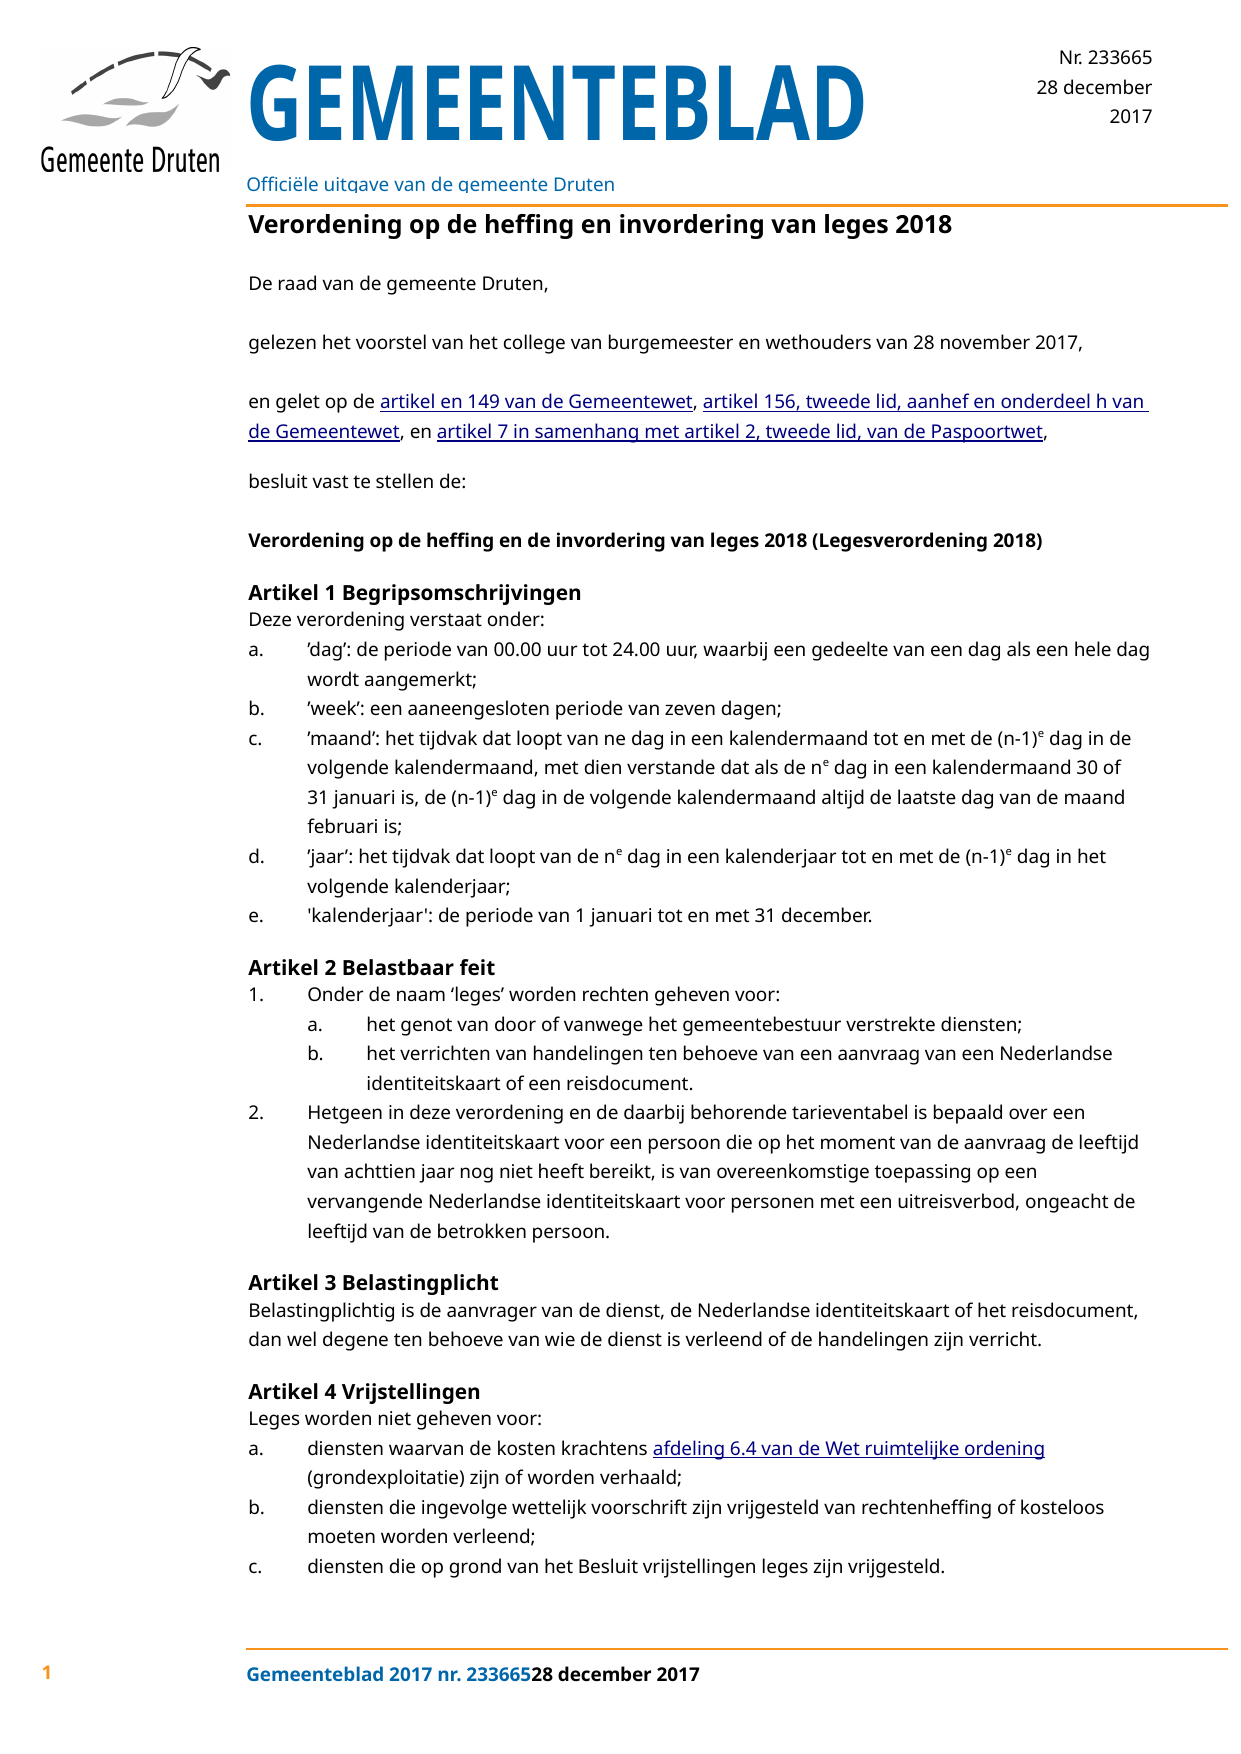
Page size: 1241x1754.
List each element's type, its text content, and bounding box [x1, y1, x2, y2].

list ’dag’: de periode van 00.00 uur tot 24.00 uur, waarbij een gedeelte van een dag als een hele dag wordt aangemerkt; [248, 636, 1152, 691]
list Hetgeen in deze verordening en de daarbij behorende tarieventabel is bepaald over een Nederlandse identiteitskaart voor een persoon die op het moment van de aanvraag de leeftijd van achttien jaar nog niet heeft bereikt, is van overeenkomstige toepassing op een vervangende Nederlandse identiteitskaart voor personen met een uitreisverbod, ongeacht de leeftijd van de betrokken persoon. [248, 1099, 1152, 1244]
text Leges worden niet geheven voor: [248, 1405, 1152, 1431]
list diensten waarvan de kosten krachtens afdeling 6.4 van de Wet ruimtelijke ordening (grondexploitatie) zijn of worden verhaald; [248, 1435, 1152, 1490]
text Artikel 3 Belastingplicht [248, 1268, 1152, 1297]
text De raad van de gemeente Druten, [248, 270, 1152, 296]
text gelezen het voorstel van het college van burgemeester en wethouders van 28 november 2017, [248, 329, 1152, 355]
list diensten die ingevolge wettelijk voorschrift zijn vrijgesteld van rechtenheffing of kosteloos moeten worden verleend; [248, 1494, 1152, 1549]
list ’week’: een aaneengesloten periode van zeven dagen; [248, 695, 1152, 721]
text Deze verordening verstaat onder: [248, 607, 1152, 632]
list Onder de naam ‘leges’ worden rechten geheven voor: [248, 981, 1152, 1007]
text Verordening op de heffing en invordering van leges 2018 [248, 207, 1152, 241]
list diensten die op grond van het Besluit vrijstellingen leges zijn vrijgesteld. [248, 1553, 1152, 1579]
list het genot van door of vanwege het gemeentebestuur verstrekte diensten; [307, 1011, 1152, 1037]
list ’jaar’: het tijdvak dat loopt van de ne dag in een kalenderjaar tot en met de (n-1)e dag in het volgende kalenderjaar; [248, 843, 1152, 898]
list ’maand’: het tijdvak dat loopt van ne dag in een kalendermaand tot en met de (n-1)e dag in de volgende kalendermaand, met dien verstande dat als de ne dag in een kalendermaand 30 of 31 januari is, de (n-1)e dag in de volgende kalendermaand altijd de laatste dag van de maand februari is; [248, 725, 1152, 839]
text en gelet op de artikel en 149 van de Gemeentewet, artikel 156, tweede lid, aanhef en onderdeel h van de Gemeentewet, en artikel 7 in samenhang met artikel 2, tweede lid, van de Paspoortwet, [248, 389, 1152, 444]
text Artikel 2 Belastbaar feit [248, 953, 1152, 981]
picture [41, 47, 231, 172]
text Belastingplichtig is de aanvrager van de dienst, de Nederlandse identiteitskaart of het reisdocument, dan wel degene ten behoeve van wie de dienst is verleend of de handelingen zijn verricht. [248, 1297, 1152, 1352]
text Artikel 1 Begripsomschrijvingen [248, 578, 1152, 607]
text Verordening op de heffing en de invordering van leges 2018 (Legesverordening 2018) [248, 528, 1152, 553]
text Artikel 4 Vrijstellingen [248, 1377, 1152, 1405]
text besluit vast te stellen de: [248, 468, 1152, 494]
list het verrichten van handelingen ten behoeve van een aanvraag van een Nederlandse identiteitskaart of een reisdocument. [307, 1040, 1152, 1096]
list 'kalenderjaar': de periode van 1 januari tot en met 31 december. [248, 902, 1152, 928]
